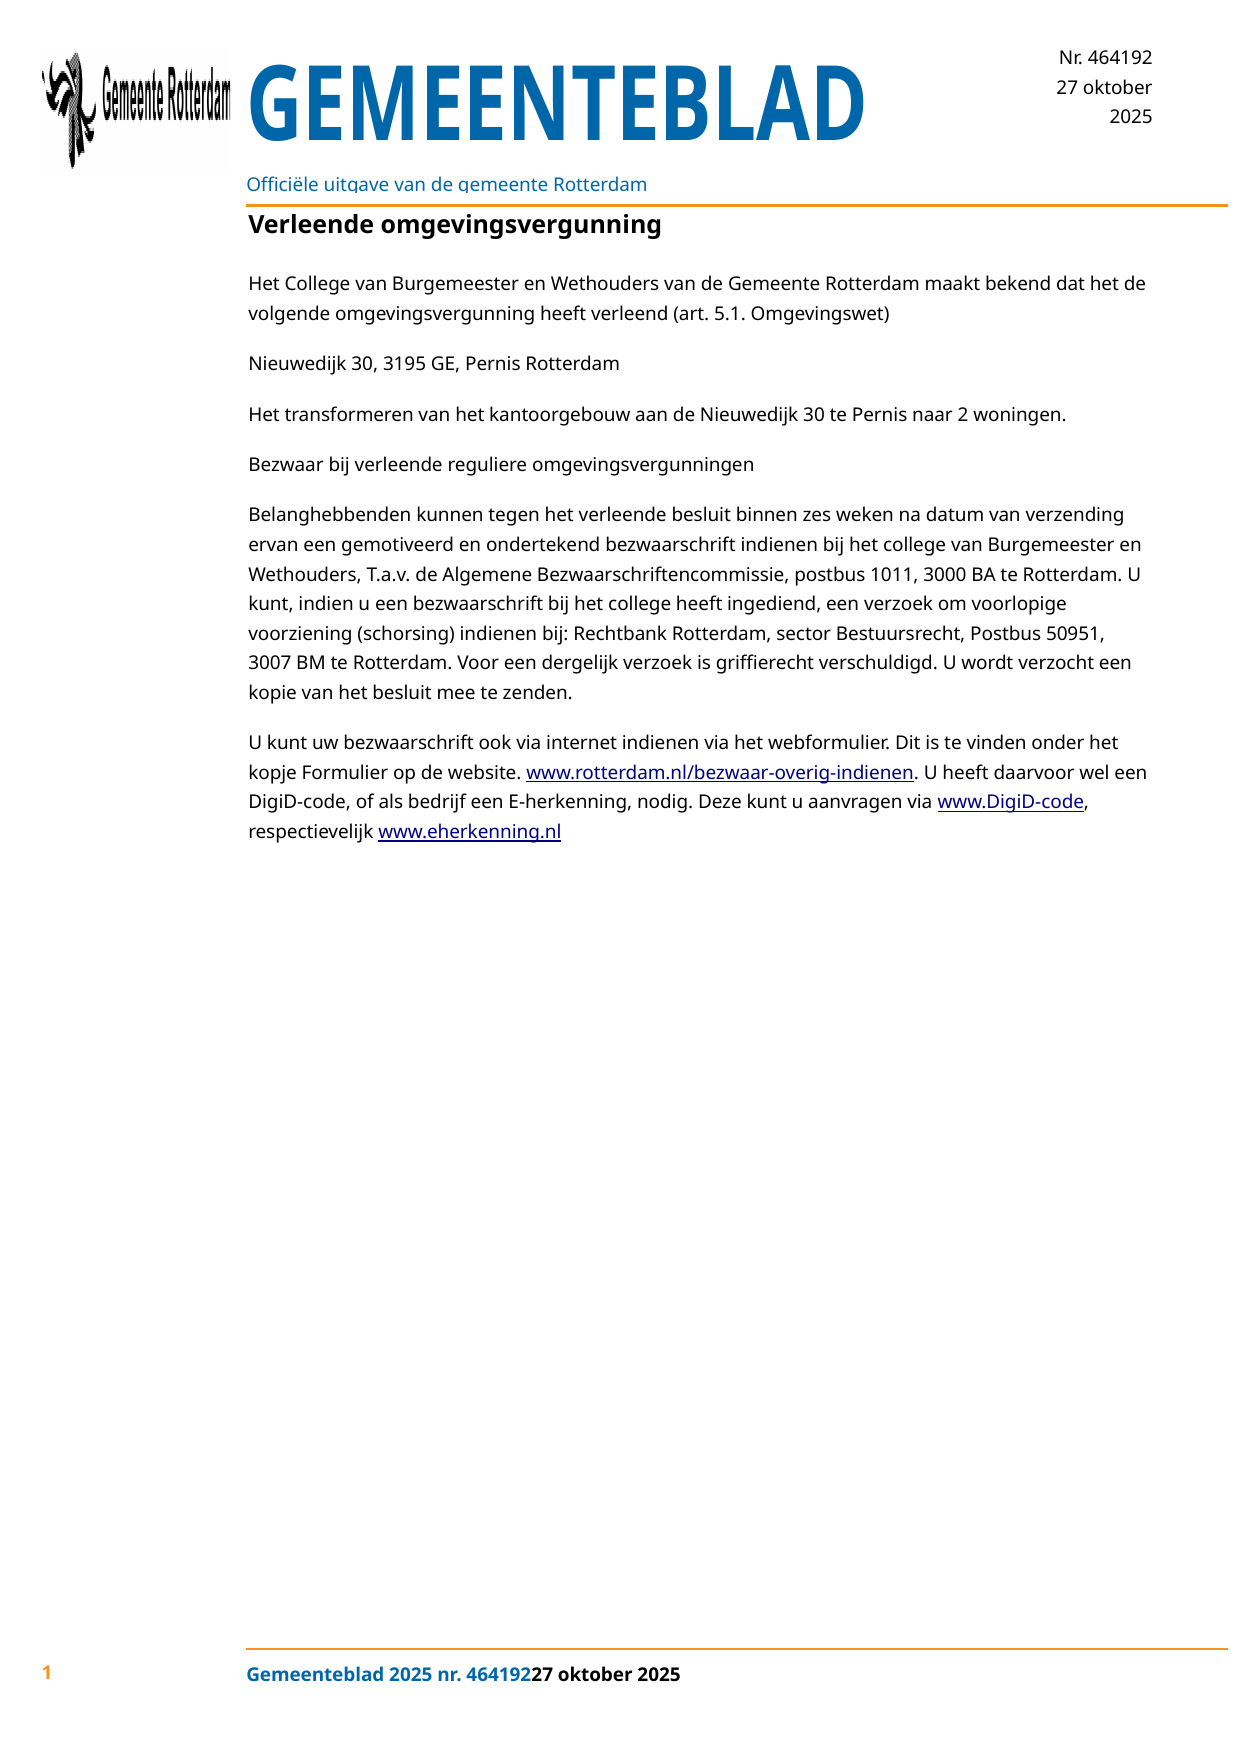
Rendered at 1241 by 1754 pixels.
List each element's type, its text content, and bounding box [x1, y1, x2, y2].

text Het transformeren van het kantoorgebouw aan de Nieuwedijk 30 te Pernis naar 2 woningen. [248, 401, 1152, 426]
text U kunt uw bezwaarschrift ook via internet indienen via het webformulier. Dit is te vinden onder het kopje Formulier op de website. www.rotterdam.nl/bezwaar-overig-indienen. U heeft daarvoor wel een DigiD-code, of als bedrijf een E-herkenning, nodig. Deze kunt u aanvragen via www.DigiD-code, respectievelijk www.eherkenning.nl [248, 729, 1152, 844]
picture [41, 47, 231, 172]
text Belanghebbenden kunnen tegen het verleende besluit binnen zes weken na datum van verzending ervan een gemotiveerd en ondertekend bezwaarschrift indienen bij het college van Burgemeester en Wethouders, T.a.v. de Algemene Bezwaarschriftencommissie, postbus 1011, 3000 BA te Rotterdam. U kunt, indien u een bezwaarschrift bij het college heeft ingediend, een verzoek om voorlopige voorziening (schorsing) indienen bij: Rechtbank Rotterdam, sector Bestuursrecht, Postbus 50951, 3007 BM te Rotterdam. Voor een dergelijk verzoek is griffierecht verschuldigd. U wordt verzocht een kopie van het besluit mee te zenden. [248, 502, 1152, 705]
text Bezwaar bij verleende reguliere omgevingsvergunningen [248, 451, 1152, 477]
text Verleende omgevingsvergunning [248, 207, 1152, 241]
text Het College van Burgemeester en Wethouders van de Gemeente Rotterdam maakt bekend dat het de volgende omgevingsvergunning heeft verleend (art. 5.1. Omgevingswet) [248, 270, 1152, 326]
text Nieuwedijk 30, 3195 GE, Pernis Rotterdam [248, 350, 1152, 376]
